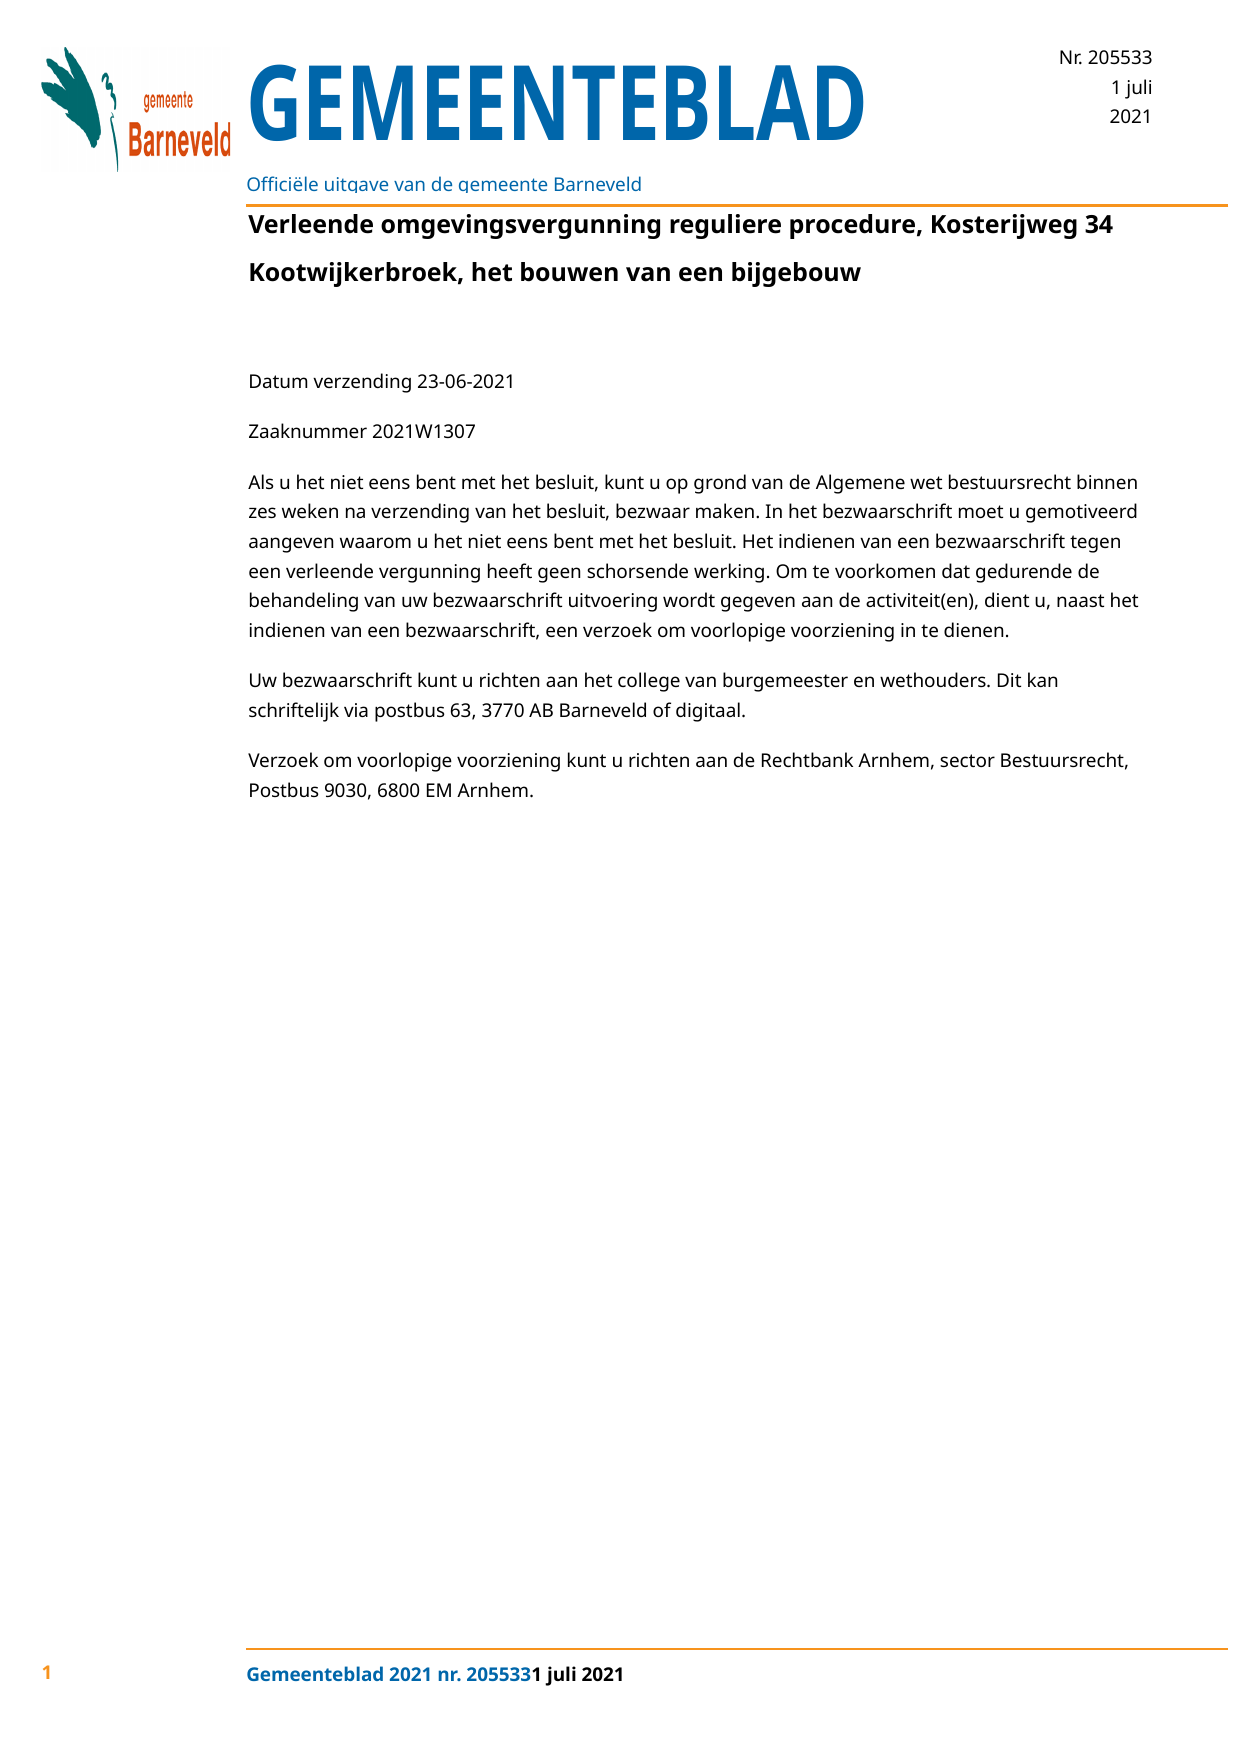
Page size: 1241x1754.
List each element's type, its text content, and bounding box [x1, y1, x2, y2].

text Datum verzending 23-06-2021 [248, 368, 1152, 394]
picture [41, 47, 231, 172]
text Verzoek om voorlopige voorziening kunt u richten aan de Rechtbank Arnhem, sector Bestuursrecht, Postbus 9030, 6800 EM Arnhem. [248, 747, 1152, 803]
text Zaaknummer 2021W1307 [248, 419, 1152, 444]
text Uw bezwaarschrift kunt u richten aan het college van burgemeester en wethouders. Dit kan schriftelijk via postbus 63, 3770 AB Barneveld of digitaal. [248, 667, 1152, 723]
text Verleende omgevingsvergunning reguliere procedure, Kosterijweg 34 Kootwijkerbroek, het bouwen van een bijgebouw [248, 207, 1152, 288]
text Als u het niet eens bent met het besluit, kunt u op grond van de Algemene wet bestuursrecht binnen zes weken na verzending van het besluit, bezwaar maken. In het bezwaarschrift moet u gemotiveerd aangeven waarom u het niet eens bent met het besluit. Het indienen van een bezwaarschrift tegen een verleende vergunning heeft geen schorsende werking. Om te voorkomen dat gedurende de behandeling van uw bezwaarschrift uitvoering wordt gegeven aan de activiteit(en), dient u, naast het indienen van een bezwaarschrift, een verzoek om voorlopige voorziening in te dienen. [248, 469, 1152, 643]
